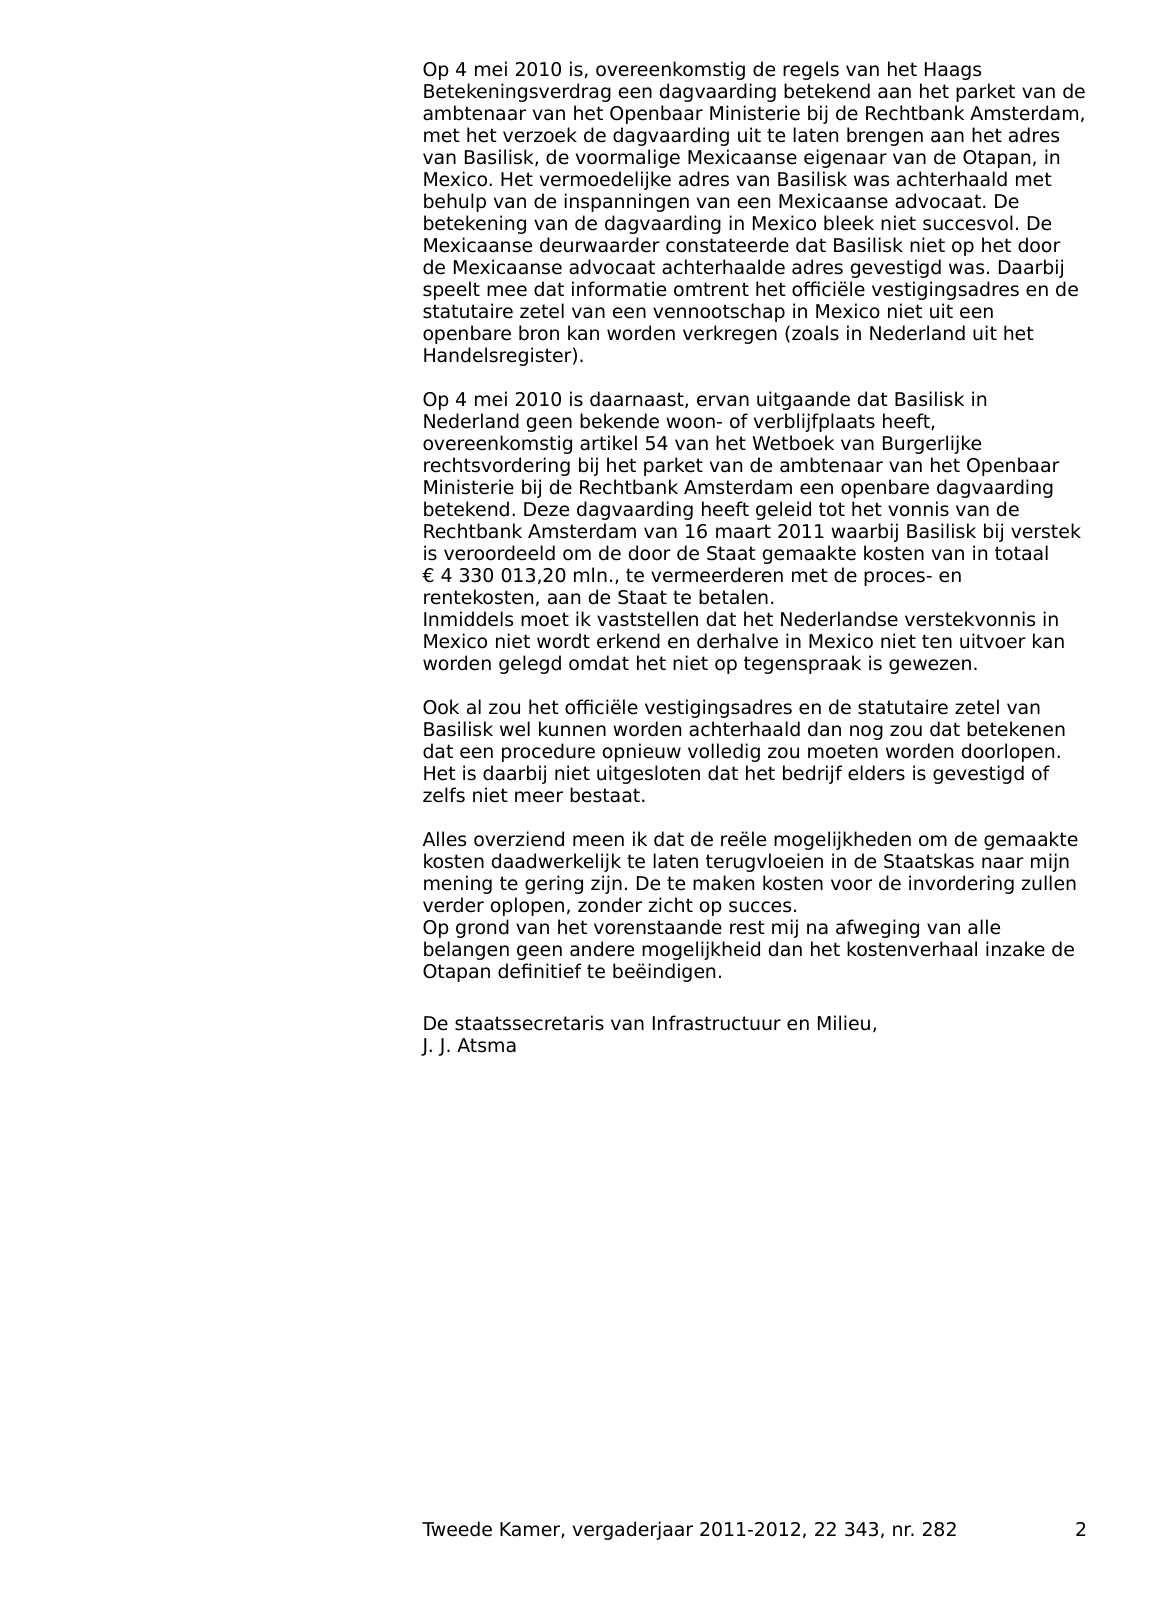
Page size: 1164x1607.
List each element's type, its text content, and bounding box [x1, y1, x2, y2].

text Op grond van het vorenstaande rest mij na afweging van alle belangen geen andere mogelijkheid dan het kostenverhaal inzake de Otapan definitief te beëindigen. [422, 917, 1087, 983]
text Alles overziend meen ik dat de reële mogelijkheden om de gemaakte kosten daadwerkelijk te laten terugvloeien in de Staatskas naar mijn mening te gering zijn. De te maken kosten voor de invordering zullen verder oplopen, zonder zicht op succes. [422, 829, 1087, 917]
text De staatssecretaris van Infrastructuur en Milieu, J. J. Atsma [422, 1013, 1087, 1057]
text Op 4 mei 2010 is, overeenkomstig de regels van het Haags Betekeningsverdrag een dagvaarding betekend aan het parket van de ambtenaar van het Openbaar Ministerie bij de Rechtbank Amsterdam, met het verzoek de dagvaarding uit te laten brengen aan het adres van Basilisk, de voormalige Mexicaanse eigenaar van de Otapan, in Mexico. Het vermoedelijke adres van Basilisk was achterhaald met behulp van de inspanningen van een Mexicaanse advocaat. De betekening van de dagvaarding in Mexico bleek niet succesvol. De Mexicaanse deurwaarder constateerde dat Basilisk niet op het door de Mexicaanse advocaat achterhaalde adres gevestigd was. Daarbij speelt mee dat informatie omtrent het officiële vestigingsadres en de statutaire zetel van een vennootschap in Mexico niet uit een openbare bron kan worden verkregen (zoals in Nederland uit het Handelsregister). [422, 59, 1087, 367]
text Ook al zou het officiële vestigingsadres en de statutaire zetel van Basilisk wel kunnen worden achterhaald dan nog zou dat betekenen dat een procedure opnieuw volledig zou moeten worden doorlopen. Het is daarbij niet uitgesloten dat het bedrijf elders is gevestigd of zelfs niet meer bestaat. [422, 697, 1087, 807]
text Inmiddels moet ik vaststellen dat het Nederlandse verstekvonnis in Mexico niet wordt erkend en derhalve in Mexico niet ten uitvoer kan worden gelegd omdat het niet op tegenspraak is gewezen. [422, 609, 1087, 675]
text Op 4 mei 2010 is daarnaast, ervan uitgaande dat Basilisk in Nederland geen bekende woon- of verblijfplaats heeft, overeenkomstig artikel 54 van het Wetboek van Burgerlijke rechtsvordering bij het parket van de ambtenaar van het Openbaar Ministerie bij de Rechtbank Amsterdam een openbare dagvaarding betekend. Deze dagvaarding heeft geleid tot het vonnis van de Rechtbank Amsterdam van 16 maart 2011 waarbij Basilisk bij verstek is veroordeeld om de door de Staat gemaakte kosten van in totaal € 4 330 013,20 mln., te vermeerderen met de proces- en rentekosten, aan de Staat te betalen. [422, 389, 1087, 609]
